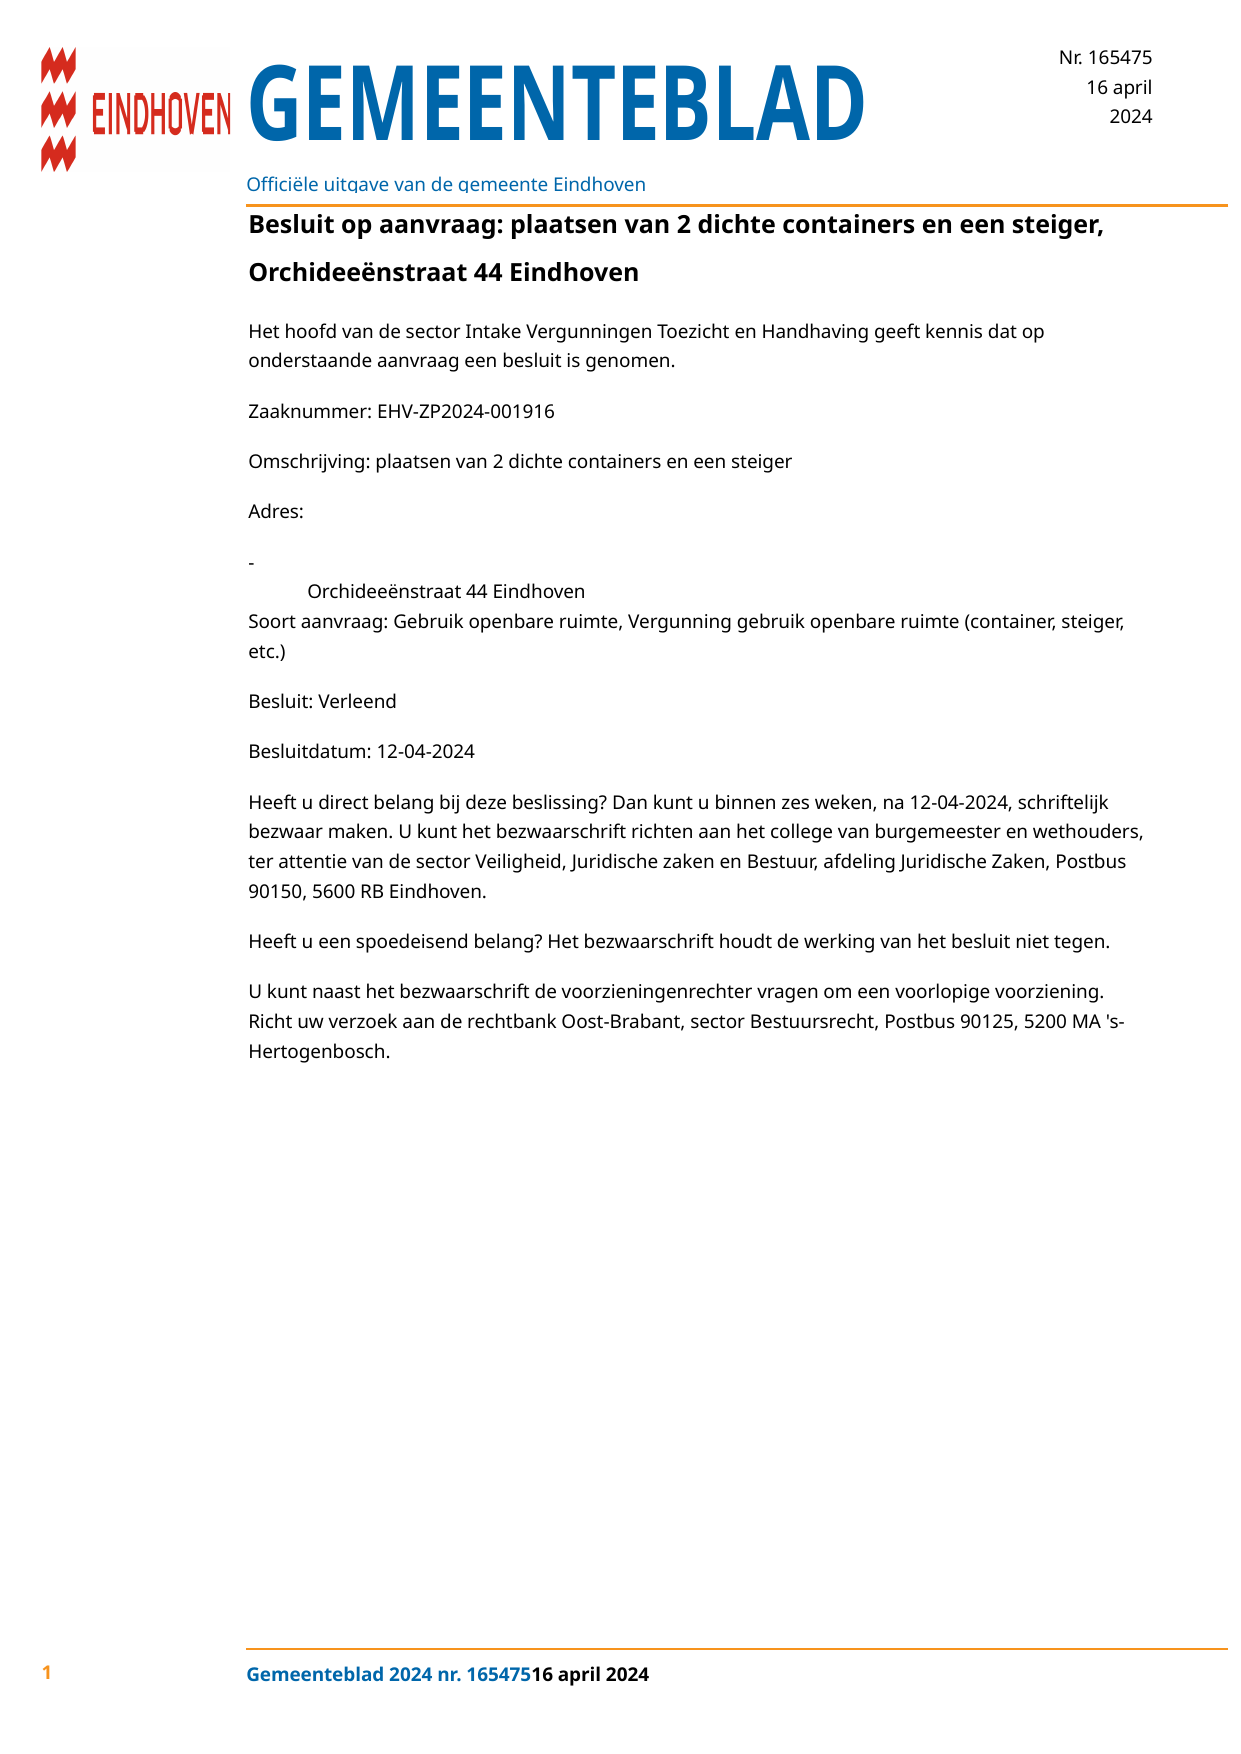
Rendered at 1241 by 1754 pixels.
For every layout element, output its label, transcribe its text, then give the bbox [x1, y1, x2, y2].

text Omschrijving: plaatsen van 2 dichte containers en een steiger [248, 448, 1152, 474]
text Het hoofd van de sector Intake Vergunningen Toezicht en Handhaving geeft kennis dat op onderstaande aanvraag een besluit is genomen. [248, 318, 1152, 373]
text Heeft u een spoedeisend belang? Het bezwaarschrift houdt de werking van het besluit niet tegen. [248, 928, 1152, 954]
picture [41, 47, 231, 172]
text Adres: [248, 499, 1152, 524]
text U kunt naast het bezwaarschrift de voorzieningenrechter vragen om een voorlopige voorziening. Richt uw verzoek aan de rechtbank Oost-Brabant, sector Bestuursrecht, Postbus 90125, 5200 MA 's-Hertogenbosch. [248, 979, 1152, 1064]
text Soort aanvraag: Gebruik openbare ruimte, Vergunning gebruik openbare ruimte (container, steiger, etc.) [248, 608, 1152, 664]
text Besluitdatum: 12-04-2024 [248, 739, 1152, 764]
text Heeft u direct belang bij deze beslissing? Dan kunt u binnen zes weken, na 12-04-2024, schriftelijk bezwaar maken. U kunt het bezwaarschrift richten aan het college van burgemeester en wethouders, ter attentie van de sector Veiligheid, Juridische zaken en Bestuur, afdeling Juridische Zaken, Postbus 90150, 5600 RB Eindhoven. [248, 789, 1152, 904]
list Orchideeënstraat 44 Eindhoven [248, 579, 1152, 604]
text Zaaknummer: EHV-ZP2024-001916 [248, 398, 1152, 424]
text Besluit op aanvraag: plaatsen van 2 dichte containers en een steiger, Orchideeënstraat 44 Eindhoven [248, 207, 1152, 288]
text Besluit: Verleend [248, 688, 1152, 714]
